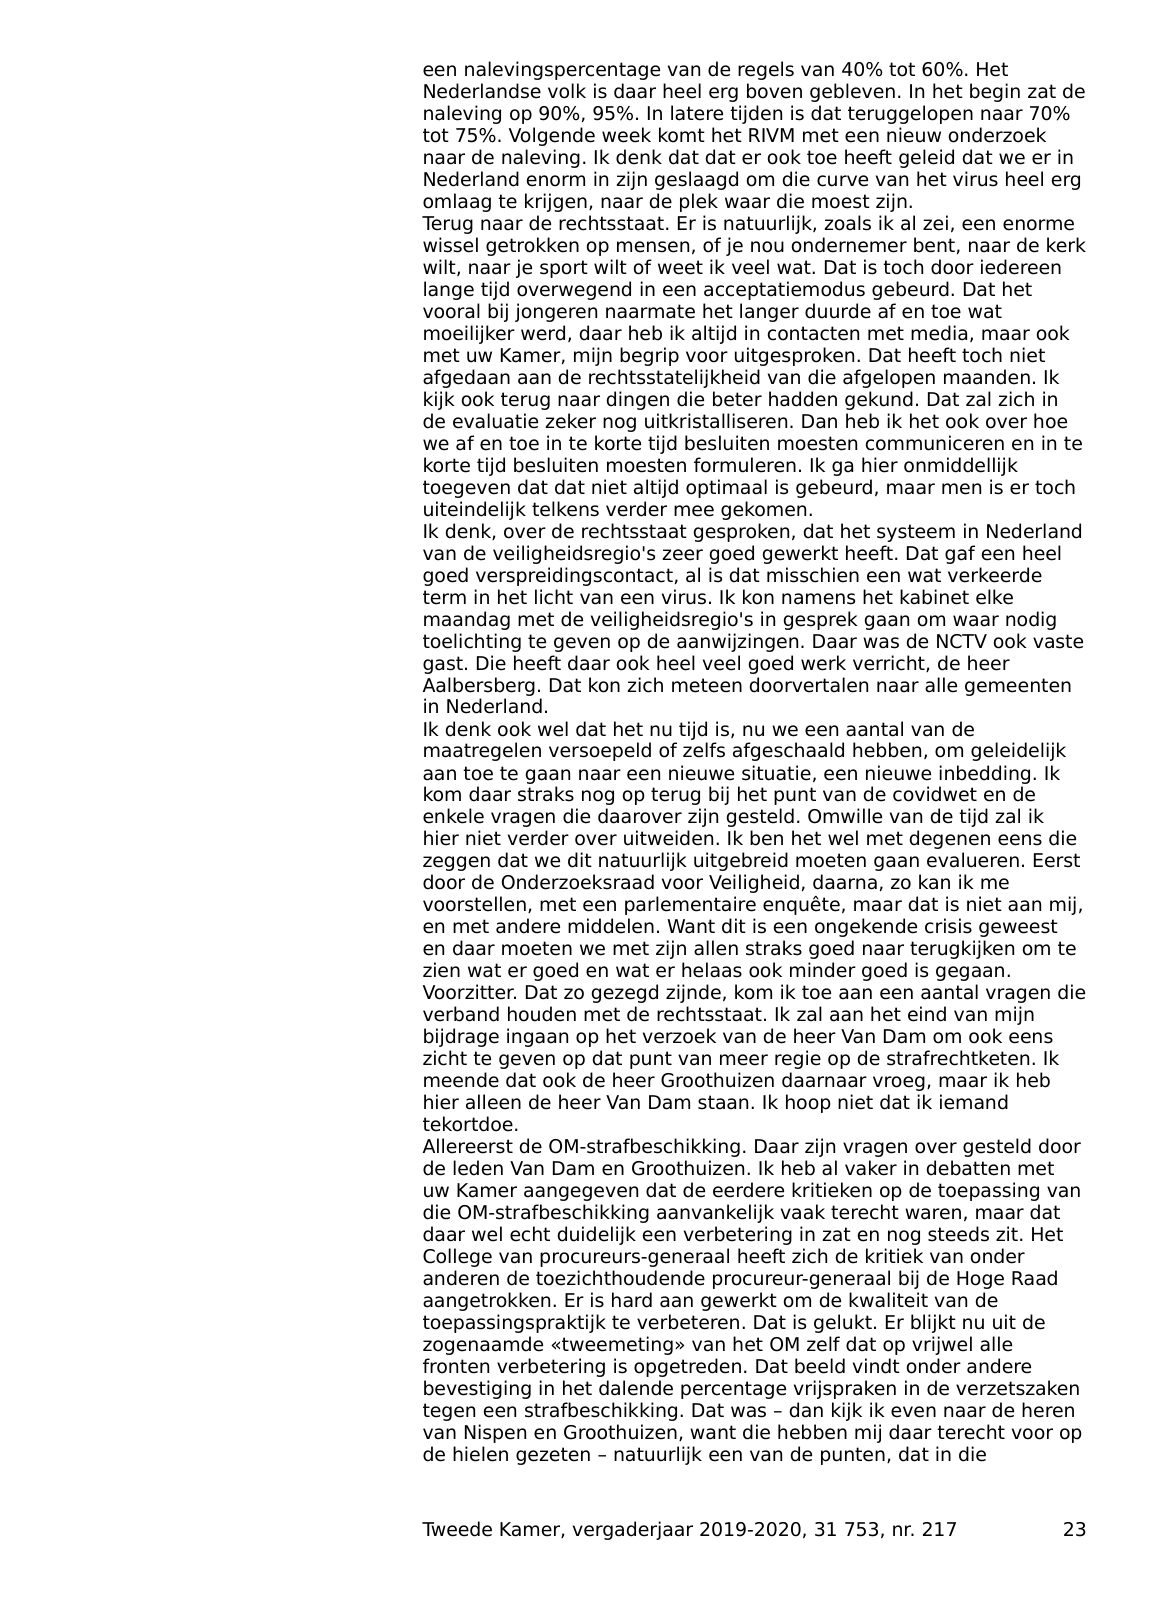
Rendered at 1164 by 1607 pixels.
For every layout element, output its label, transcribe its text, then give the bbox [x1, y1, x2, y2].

text Ik denk ook wel dat het nu tijd is, nu we een aantal van de maatregelen versoepeld of zelfs afgeschaald hebben, om geleidelijk aan toe te gaan naar een nieuwe situatie, een nieuwe inbedding. Ik kom daar straks nog op terug bij het punt van de covidwet en de enkele vragen die daarover zijn gesteld. Omwille van de tijd zal ik hier niet verder over uitweiden. Ik ben het wel met degenen eens die zeggen dat we dit natuurlijk uitgebreid moeten gaan evalueren. Eerst door de Onderzoeksraad voor Veiligheid, daarna, zo kan ik me voorstellen, met een parlementaire enquête, maar dat is niet aan mij, en met andere middelen. Want dit is een ongekende crisis geweest en daar moeten we met zijn allen straks goed naar terugkijken om te zien wat er goed en wat er helaas ook minder goed is gegaan. [422, 718, 1087, 982]
text een nalevingspercentage van de regels van 40% tot 60%. Het Nederlandse volk is daar heel erg boven gebleven. In het begin zat de naleving op 90%, 95%. In latere tijden is dat teruggelopen naar 70% tot 75%. Volgende week komt het RIVM met een nieuw onderzoek naar de naleving. Ik denk dat dat er ook toe heeft geleid dat we er in Nederland enorm in zijn geslaagd om die curve van het virus heel erg omlaag te krijgen, naar de plek waar die moest zijn. [422, 59, 1087, 213]
text Ik denk, over de rechtsstaat gesproken, dat het systeem in Nederland van de veiligheidsregio's zeer goed gewerkt heeft. Dat gaf een heel goed verspreidingscontact, al is dat misschien een wat verkeerde term in het licht van een virus. Ik kon namens het kabinet elke maandag met de veiligheidsregio's in gesprek gaan om waar nodig toelichting te geven op de aanwijzingen. Daar was de NCTV ook vaste gast. Die heeft daar ook heel veel goed werk verricht, de heer Aalbersberg. Dat kon zich meteen doorvertalen naar alle gemeenten in Nederland. [422, 521, 1087, 718]
text Allereerst de OM-strafbeschikking. Daar zijn vragen over gesteld door de leden Van Dam en Groothuizen. Ik heb al vaker in debatten met uw Kamer aangegeven dat de eerdere kritieken op de toepassing van die OM-strafbeschikking aanvankelijk vaak terecht waren, maar dat daar wel echt duidelijk een verbetering in zat en nog steeds zit. Het College van procureurs-generaal heeft zich de kritiek van onder anderen de toezichthoudende procureur-generaal bij de Hoge Raad aangetrokken. Er is hard aan gewerkt om de kwaliteit van de toepassingspraktijk te verbeteren. Dat is gelukt. Er blijkt nu uit de zogenaamde «tweemeting» van het OM zelf dat op vrijwel alle fronten verbetering is opgetreden. Dat beeld vindt onder andere bevestiging in het dalende percentage vrijspraken in de verzetszaken tegen een strafbeschikking. Dat was – dan kijk ik even naar de heren van Nispen en Groothuizen, want die hebben mij daar terecht voor op de hielen gezeten – natuurlijk een van de punten, dat in die [422, 1136, 1087, 1466]
text Terug naar de rechtsstaat. Er is natuurlijk, zoals ik al zei, een enorme wissel getrokken op mensen, of je nou ondernemer bent, naar de kerk wilt, naar je sport wilt of weet ik veel wat. Dat is toch door iedereen lange tijd overwegend in een acceptatiemodus gebeurd. Dat het vooral bij jongeren naarmate het langer duurde af en toe wat moeilijker werd, daar heb ik altijd in contacten met media, maar ook met uw Kamer, mijn begrip voor uitgesproken. Dat heeft toch niet afgedaan aan de rechtsstatelijkheid van die afgelopen maanden. Ik kijk ook terug naar dingen die beter hadden gekund. Dat zal zich in de evaluatie zeker nog uitkristalliseren. Dan heb ik het ook over hoe we af en toe in te korte tijd besluiten moesten communiceren en in te korte tijd besluiten moesten formuleren. Ik ga hier onmiddellijk toegeven dat dat niet altijd optimaal is gebeurd, maar men is er toch uiteindelijk telkens verder mee gekomen. [422, 213, 1087, 521]
text Voorzitter. Dat zo gezegd zijnde, kom ik toe aan een aantal vragen die verband houden met de rechtsstaat. Ik zal aan het eind van mijn bijdrage ingaan op het verzoek van de heer Van Dam om ook eens zicht te geven op dat punt van meer regie op de strafrechtketen. Ik meende dat ook de heer Groothuizen daarnaar vroeg, maar ik heb hier alleen de heer Van Dam staan. Ik hoop niet dat ik iemand tekortdoe. [422, 982, 1087, 1136]
